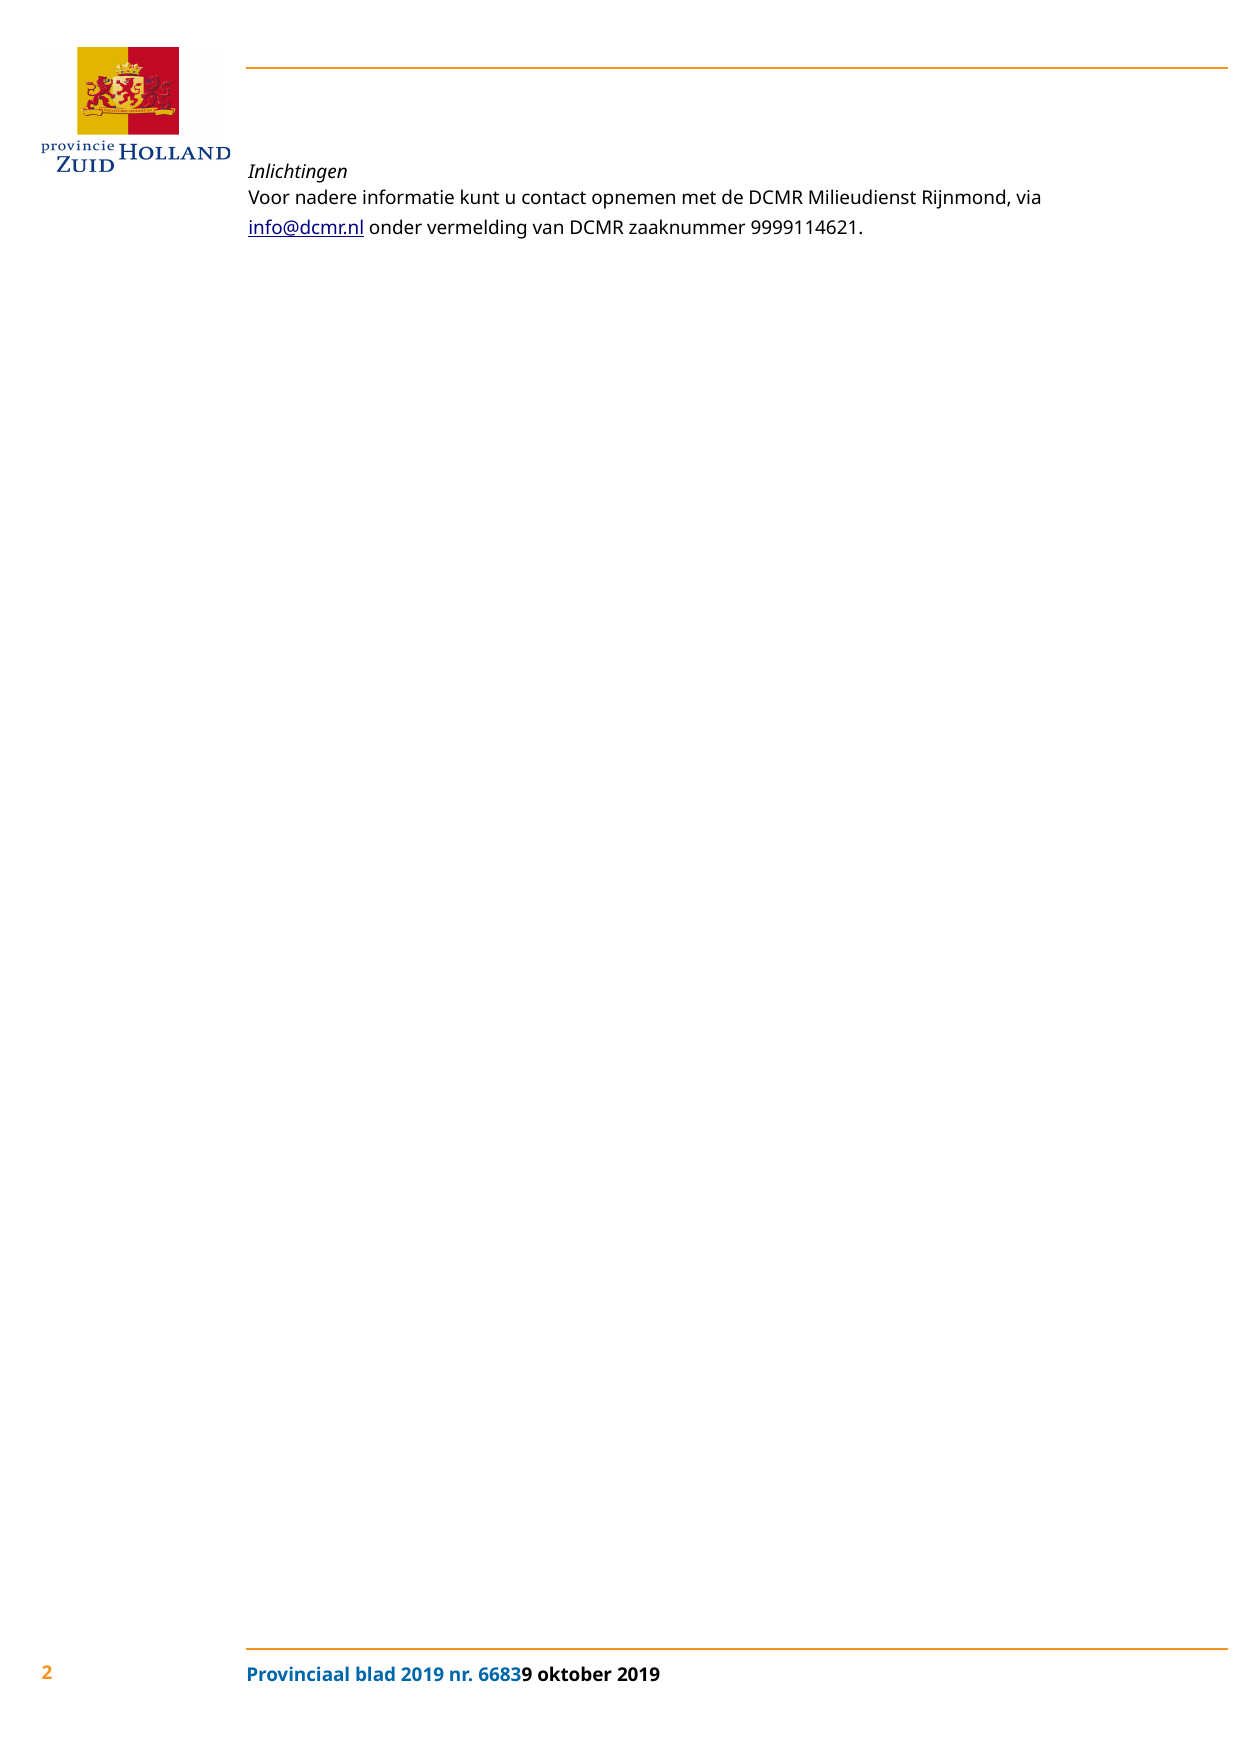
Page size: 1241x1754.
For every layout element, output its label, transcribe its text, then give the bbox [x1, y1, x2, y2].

picture [41, 47, 231, 172]
text Voor nadere informatie kunt u contact opnemen met de DCMR Milieudienst Rijnmond, via info@dcmr.nl onder vermelding van DCMR zaaknummer 9999114621. [248, 184, 1152, 240]
text Inlichtingen [248, 159, 1152, 184]
